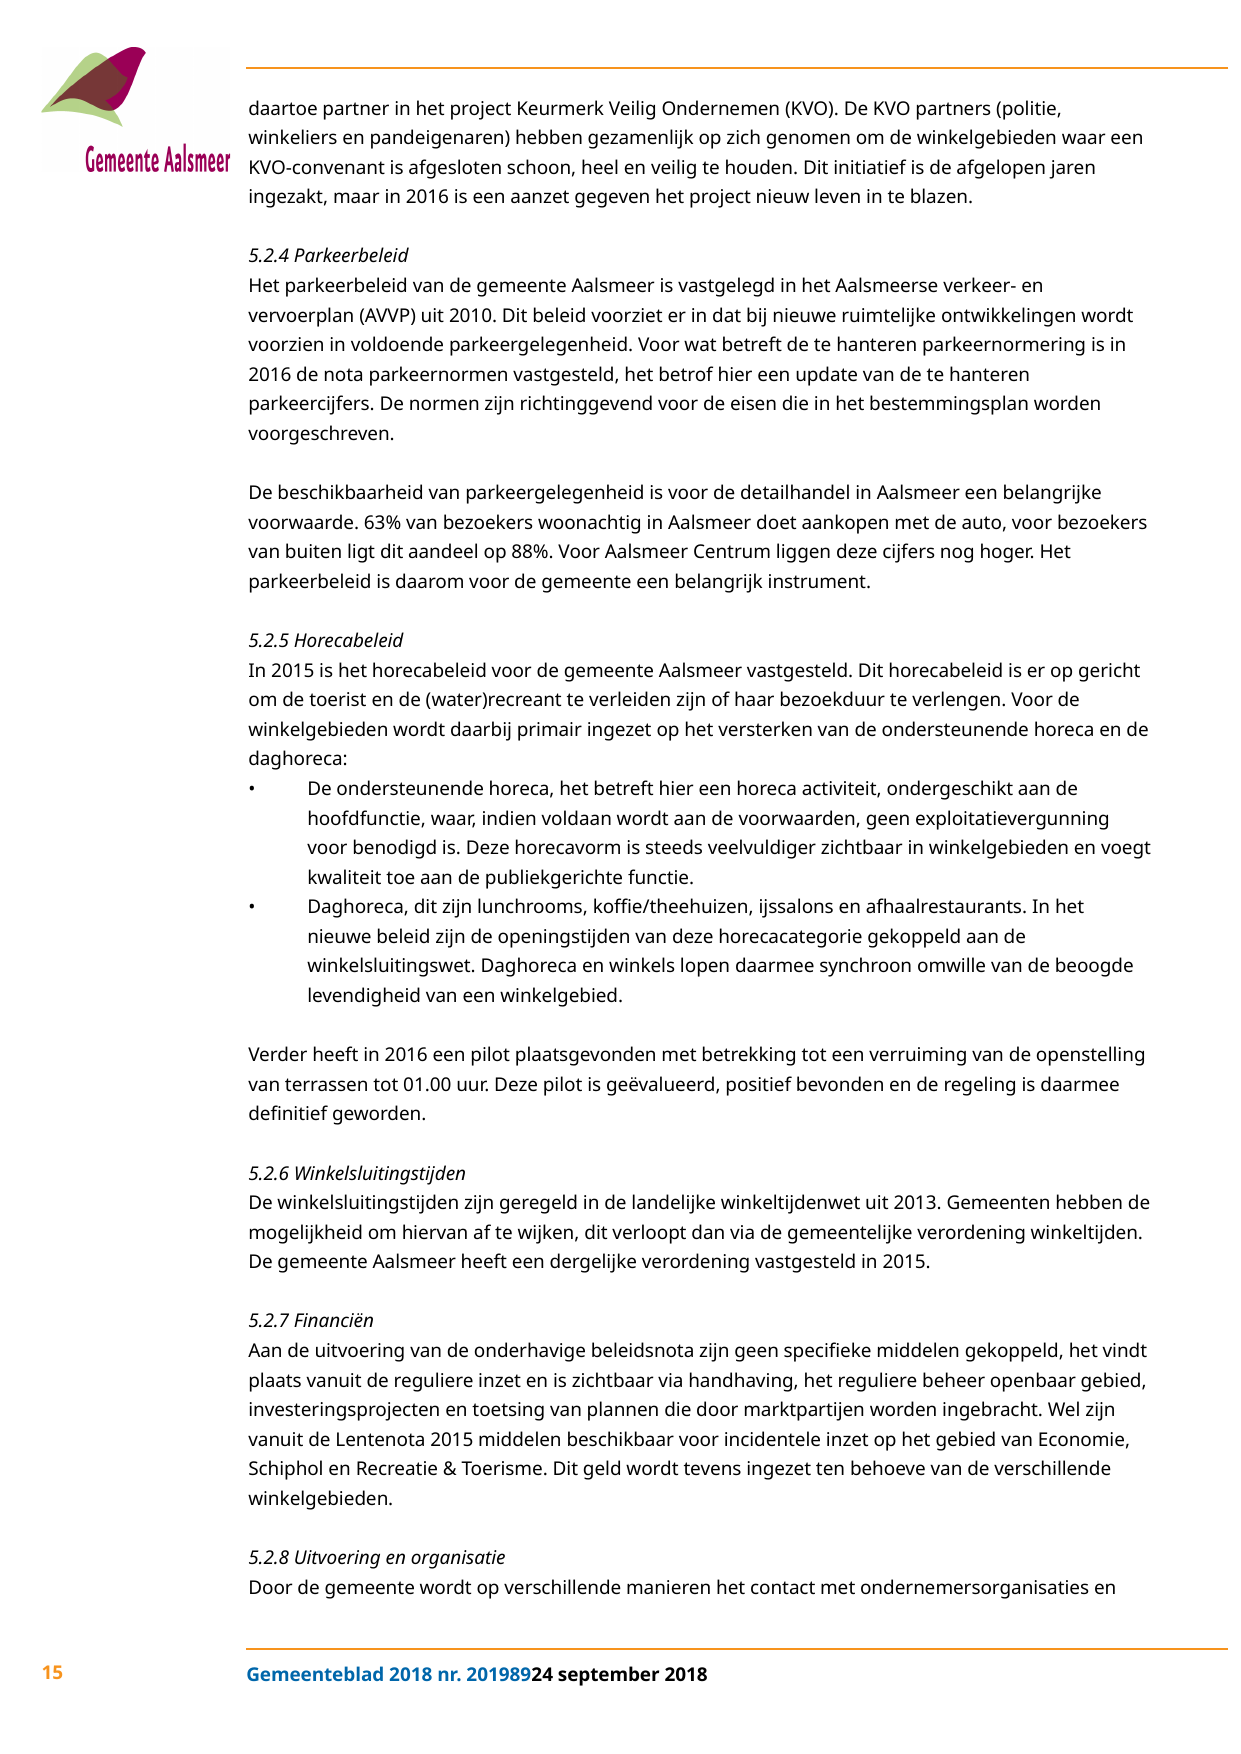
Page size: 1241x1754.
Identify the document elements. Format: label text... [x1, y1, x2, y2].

text In 2015 is het horecabeleid voor de gemeente Aalsmeer vastgesteld. Dit horecabeleid is er op gericht om de toerist en de (water)recreant te verleiden zijn of haar bezoekduur te verlengen. Voor de winkelgebieden wordt daarbij primair ingezet op het versterken van de ondersteunende horeca en de daghoreca: [248, 657, 1152, 771]
text Door de gemeente wordt op verschillende manieren het contact met ondernemersorganisaties en [248, 1574, 1152, 1600]
text 5.2.8 Uitvoering en organisatie [248, 1544, 1152, 1570]
text 5.2.5 Horecabeleid [248, 627, 1152, 653]
text Verder heeft in 2016 een pilot plaatsgevonden met betrekking tot een verruiming van de openstelling van terrassen tot 01.00 uur. Deze pilot is geëvalueerd, positief bevonden en de regeling is daarmee definitief geworden. [248, 1041, 1152, 1126]
text 5.2.6 Winkelsluitingstijden [248, 1160, 1152, 1186]
text 5.2.4 Parkeerbeleid [248, 243, 1152, 268]
text De winkelsluitingstijden zijn geregeld in de landelijke winkeltijdenwet uit 2013. Gemeenten hebben de mogelijkheid om hiervan af te wijken, dit verloopt dan via de gemeentelijke verordening winkeltijden. De gemeente Aalsmeer heeft een dergelijke verordening vastgesteld in 2015. [248, 1189, 1152, 1274]
text De beschikbaarheid van parkeergelegenheid is voor de detailhandel in Aalsmeer een belangrijke voorwaarde. 63% van bezoekers woonachtig in Aalsmeer doet aankopen met de auto, voor bezoekers van buiten ligt dit aandeel op 88%. Voor Aalsmeer Centrum liggen deze cijfers nog hoger. Het parkeerbeleid is daarom voor de gemeente een belangrijk instrument. [248, 479, 1152, 594]
text Aan de uitvoering van de onderhavige beleidsnota zijn geen specifieke middelen gekoppeld, het vindt plaats vanuit de reguliere inzet en is zichtbaar via handhaving, het reguliere beheer openbaar gebied, investeringsprojecten en toetsing van plannen die door marktpartijen worden ingebracht. Wel zijn vanuit de Lentenota 2015 middelen beschikbaar voor incidentele inzet op het gebied van Economie, Schiphol en Recreatie & Toerisme. Dit geld wordt tevens ingezet ten behoeve van de verschillende winkelgebieden. [248, 1337, 1152, 1511]
list De ondersteunende horeca, het betreft hier een horeca activiteit, ondergeschikt aan de hoofdfunctie, waar, indien voldaan wordt aan de voorwaarden, geen exploitatievergunning voor benodigd is. Deze horecavorm is steeds veelvuldiger zichtbaar in winkelgebieden en voegt kwaliteit toe aan de publiekgerichte functie. [248, 775, 1152, 890]
list Daghoreca, dit zijn lunchrooms, koffie/theehuizen, ijssalons en afhaalrestaurants. In het nieuwe beleid zijn de openingstijden van deze horecacategorie gekoppeld aan de winkelsluitingswet. Daghoreca en winkels lopen daarmee synchroon omwille van de beoogde levendigheid van een winkelgebied. [248, 893, 1152, 1008]
picture [41, 47, 231, 172]
text 5.2.7 Financiën [248, 1308, 1152, 1333]
text Het parkeerbeleid van de gemeente Aalsmeer is vastgelegd in het Aalsmeerse verkeer- en vervoerplan (AVVP) uit 2010. Dit beleid voorziet er in dat bij nieuwe ruimtelijke ontwikkelingen wordt voorzien in voldoende parkeergelegenheid. Voor wat betreft de te hanteren parkeernormering is in 2016 de nota parkeernormen vastgesteld, het betrof hier een update van de te hanteren parkeercijfers. De normen zijn richtinggevend voor de eisen die in het bestemmingsplan worden voorgeschreven. [248, 272, 1152, 446]
text daartoe partner in het project Keurmerk Veilig Ondernemen (KVO). De KVO partners (politie, winkeliers en pandeigenaren) hebben gezamenlijk op zich genomen om de winkelgebieden waar een KVO-convenant is afgesloten schoon, heel en veilig te houden. Dit initiatief is de afgelopen jaren ingezakt, maar in 2016 is een aanzet gegeven het project nieuw leven in te blazen. [248, 95, 1152, 209]
